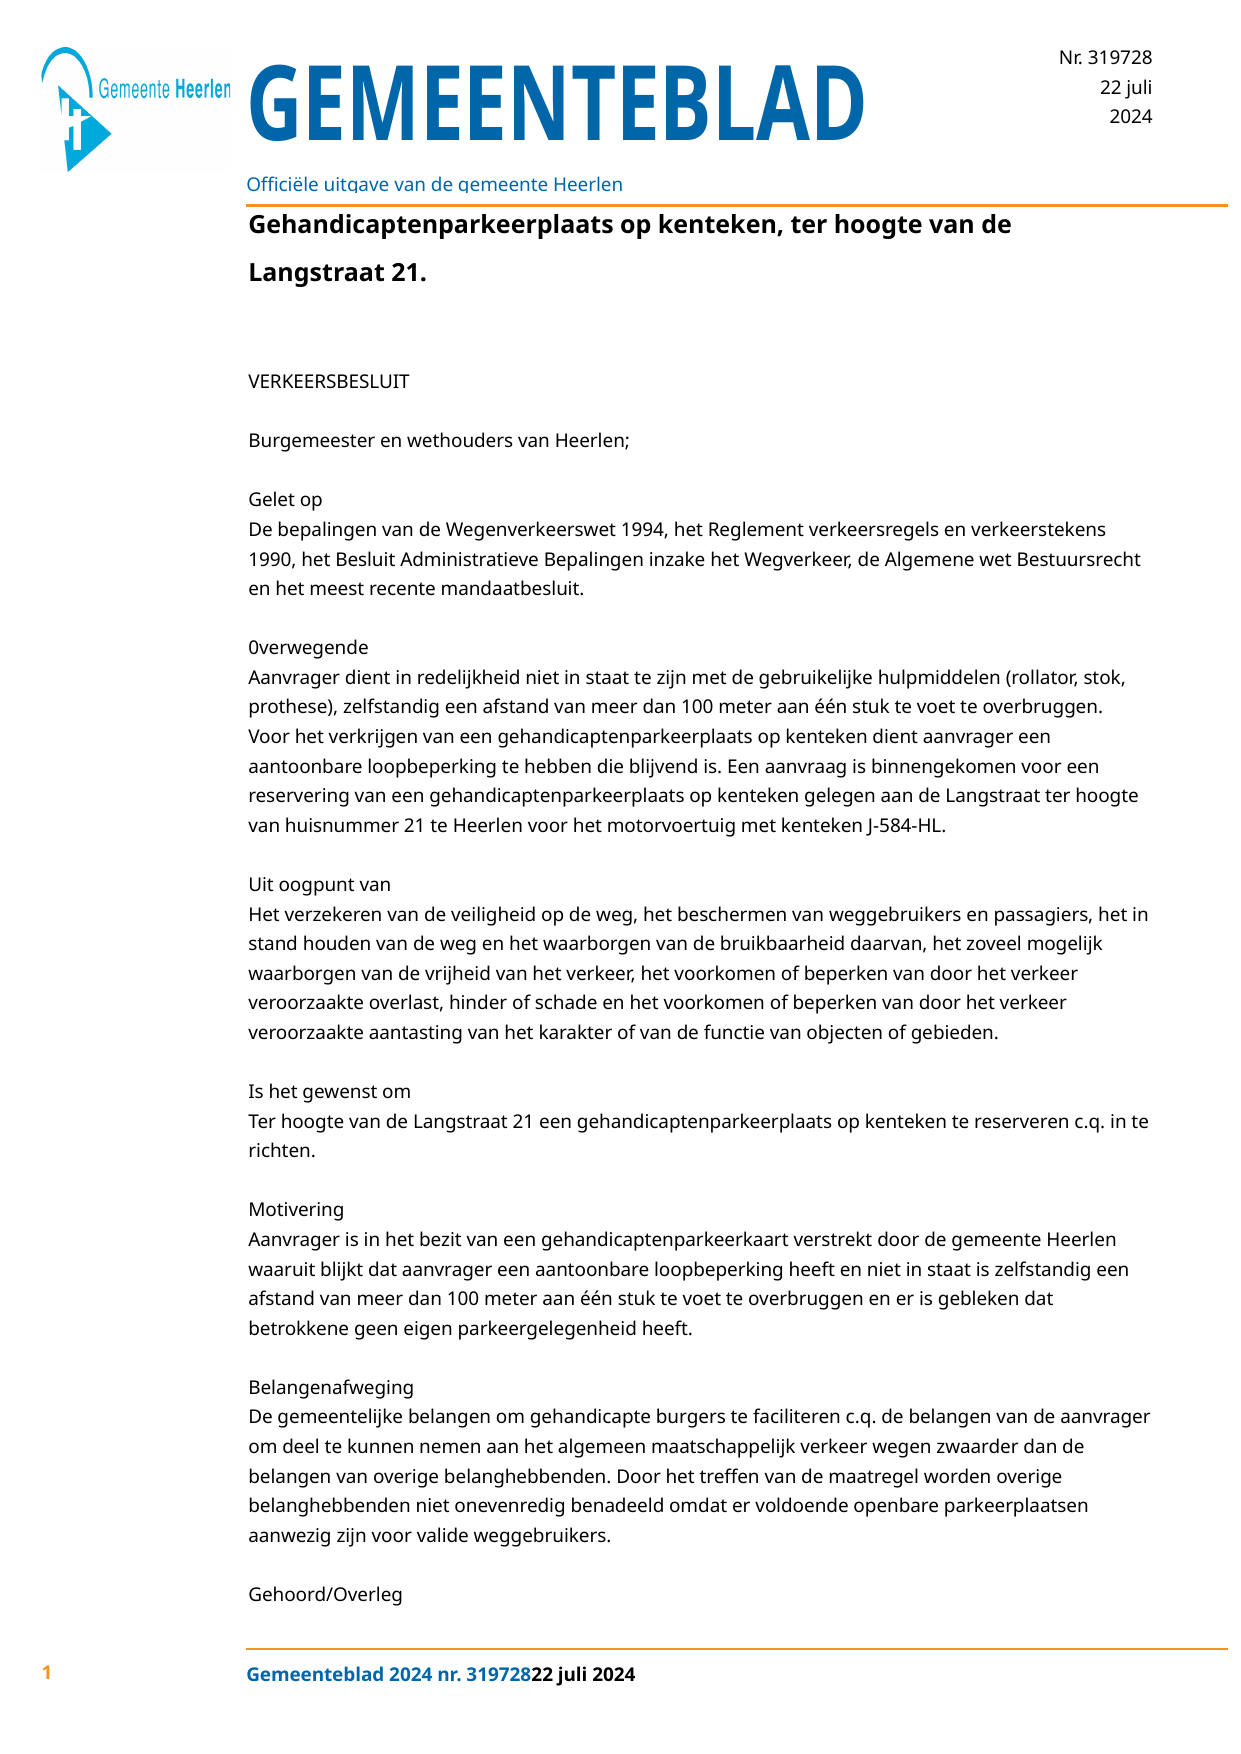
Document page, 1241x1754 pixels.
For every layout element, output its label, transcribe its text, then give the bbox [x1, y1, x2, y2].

text Aanvrager dient in redelijkheid niet in staat te zijn met de gebruikelijke hulpmiddelen (rollator, stok, prothese), zelfstandig een afstand van meer dan 100 meter aan één stuk te voet te overbruggen. [248, 664, 1152, 719]
text Voor het verkrijgen van een gehandicaptenparkeerplaats op kenteken dient aanvrager een aantoonbare loopbeperking te hebben die blijvend is. Een aanvraag is binnengekomen voor een reservering van een gehandicaptenparkeerplaats op kenteken gelegen aan de Langstraat ter hoogte van huisnummer 21 te Heerlen voor het motorvoertuig met kenteken J-584-HL. [248, 723, 1152, 838]
picture [41, 47, 59, 70]
text Uit oogpunt van [248, 871, 1152, 897]
text De bepalingen van de Wegenverkeerswet 1994, het Reglement verkeersregels en verkeerstekens 1990, het Besluit Administratieve Bepalingen inzake het Wegverkeer, de Algemene wet Bestuursrecht en het meest recente mandaatbesluit. [248, 516, 1152, 601]
text Is het gewenst om [248, 1078, 1152, 1104]
text Gehandicaptenparkeerplaats op kenteken, ter hoogte van de Langstraat 21. [248, 207, 1152, 288]
text Burgemeester en wethouders van Heerlen; [248, 427, 1152, 453]
text 0verwegende [248, 634, 1152, 660]
text De gemeentelijke belangen om gehandicapte burgers te faciliteren c.q. de belangen van de aanvrager om deel te kunnen nemen aan het algemeen maatschappelijk verkeer wegen zwaarder dan de belangen van overige belanghebbenden. Door het treffen van de maatregel worden overige belanghebbenden niet onevenredig benadeeld omdat er voldoende openbare parkeerplaatsen aanwezig zijn voor valide weggebruikers. [248, 1404, 1152, 1548]
text VERKEERSBESLUIT [248, 368, 1152, 394]
text Het verzekeren van de veiligheid op de weg, het beschermen van weggebruikers en passagiers, het in stand houden van de weg en het waarborgen van de bruikbaarheid daarvan, het zoveel mogelijk waarborgen van de vrijheid van het verkeer, het voorkomen of beperken van door het verkeer veroorzaakte overlast, hinder of schade en het voorkomen of beperken van door het verkeer veroorzaakte aantasting van het karakter of van de functie van objecten of gebieden. [248, 901, 1152, 1045]
text Motivering [248, 1197, 1152, 1222]
text Gelet op [248, 487, 1152, 512]
text Ter hoogte van de Langstraat 21 een gehandicaptenparkeerplaats op kenteken te reserveren c.q. in te richten. [248, 1108, 1152, 1163]
picture [41, 47, 231, 172]
text Gehoord/Overleg [248, 1581, 1152, 1607]
text Belangenafweging [248, 1374, 1152, 1400]
text Aanvrager is in het bezit van een gehandicaptenparkeerkaart verstrekt door de gemeente Heerlen waaruit blijkt dat aanvrager een aantoonbare loopbeperking heeft en niet in staat is zelfstandig een afstand van meer dan 100 meter aan één stuk te voet te overbruggen en er is gebleken dat betrokkene geen eigen parkeergelegenheid heeft. [248, 1226, 1152, 1341]
